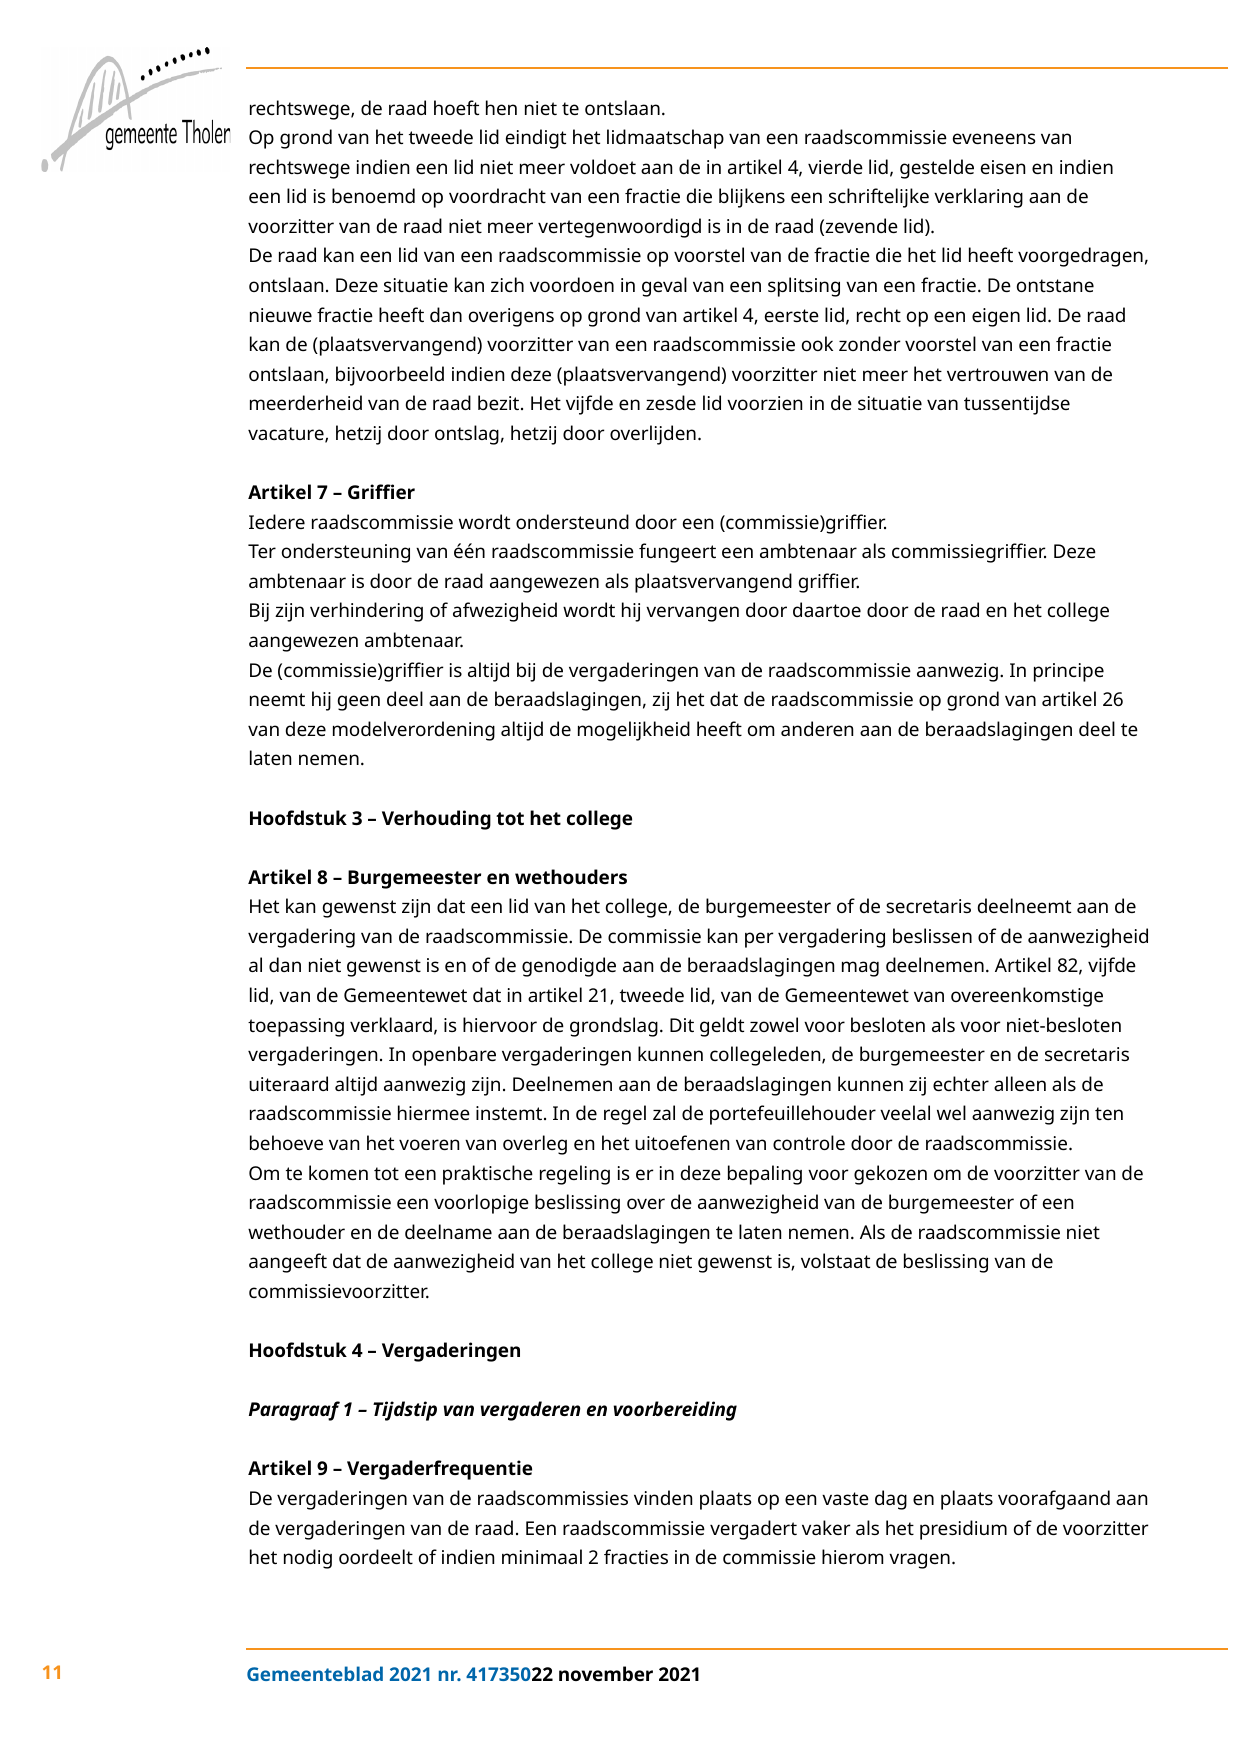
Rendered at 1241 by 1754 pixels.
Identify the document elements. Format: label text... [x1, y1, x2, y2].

text Om te komen tot een praktische regeling is er in deze bepaling voor gekozen om de voorzitter van de raadscommissie een voorlopige beslissing over de aanwezigheid van de burgemeester of een wethouder en de deelname aan de beraadslagingen te laten nemen. Als de raadscommissie niet aangeeft dat de aanwezigheid van het college niet gewenst is, volstaat de beslissing van de commissievoorzitter. [248, 1160, 1152, 1304]
text Artikel 8 – Burgemeester en wethouders [248, 864, 1152, 890]
text Paragraaf 1 – Tijdstip van vergaderen en voorbereiding [248, 1396, 1152, 1422]
text Artikel 7 – Griffier [248, 479, 1152, 505]
text Bij zijn verhindering of afwezigheid wordt hij vervangen door daartoe door de raad en het college aangewezen ambtenaar. [248, 598, 1152, 653]
text Artikel 9 – Vergaderfrequentie [248, 1456, 1152, 1481]
text rechtswege, de raad hoeft hen niet te ontslaan. [248, 95, 1152, 121]
text Iedere raadscommissie wordt ondersteund door een (commissie)griffier. [248, 509, 1152, 535]
text Hoofdstuk 3 – Verhouding tot het college [248, 805, 1152, 831]
text Het kan gewenst zijn dat een lid van het college, de burgemeester of de secretaris deelneemt aan de vergadering van de raadscommissie. De commissie kan per vergadering beslissen of de aanwezigheid al dan niet gewenst is en of de genodigde aan de beraadslagingen mag deelnemen. Artikel 82, vijfde lid, van de Gemeentewet dat in artikel 21, tweede lid, van de Gemeentewet van overeenkomstige toepassing verklaard, is hiervoor de grondslag. Dit geldt zowel voor besloten als voor niet-besloten vergaderingen. In openbare vergaderingen kunnen collegeleden, de burgemeester en de secretaris uiteraard altijd aanwezig zijn. Deelnemen aan de beraadslagingen kunnen zij echter alleen als de raadscommissie hiermee instemt. In de regel zal de portefeuillehouder veelal wel aanwezig zijn ten behoeve van het voeren van overleg en het uitoefenen van controle door de raadscommissie. [248, 893, 1152, 1156]
text De raad kan een lid van een raadscommissie op voorstel van de fractie die het lid heeft voorgedragen, ontslaan. Deze situatie kan zich voordoen in geval van een splitsing van een fractie. De ontstane nieuwe fractie heeft dan overigens op grond van artikel 4, eerste lid, recht op een eigen lid. De raad kan de (plaatsvervangend) voorzitter van een raadscommissie ook zonder voorstel van een fractie ontslaan, bijvoorbeeld indien deze (plaatsvervangend) voorzitter niet meer het vertrouwen van de meerderheid van de raad bezit. Het vijfde en zesde lid voorzien in de situatie van tussentijdse vacature, hetzij door ontslag, hetzij door overlijden. [248, 243, 1152, 446]
picture [41, 47, 231, 172]
text Hoofdstuk 4 – Vergaderingen [248, 1337, 1152, 1363]
text De vergaderingen van de raadscommissies vinden plaats op een vaste dag en plaats voorafgaand aan de vergaderingen van de raad. Een raadscommissie vergadert vaker als het presidium of de voorzitter het nodig oordeelt of indien minimaal 2 fracties in de commissie hierom vragen. [248, 1485, 1152, 1570]
text De (commissie)griffier is altijd bij de vergaderingen van de raadscommissie aanwezig. In principe neemt hij geen deel aan de beraadslagingen, zij het dat de raadscommissie op grond van artikel 26 van deze modelverordening altijd de mogelijkheid heeft om anderen aan de beraadslagingen deel te laten nemen. [248, 657, 1152, 771]
text Ter ondersteuning van één raadscommissie fungeert een ambtenaar als commissiegriffier. Deze ambtenaar is door de raad aangewezen als plaatsvervangend griffier. [248, 538, 1152, 594]
text Op grond van het tweede lid eindigt het lidmaatschap van een raadscommissie eveneens van rechtswege indien een lid niet meer voldoet aan de in artikel 4, vierde lid, gestelde eisen en indien een lid is benoemd op voordracht van een fractie die blijkens een schriftelijke verklaring aan de voorzitter van de raad niet meer vertegenwoordigd is in de raad (zevende lid). [248, 124, 1152, 239]
